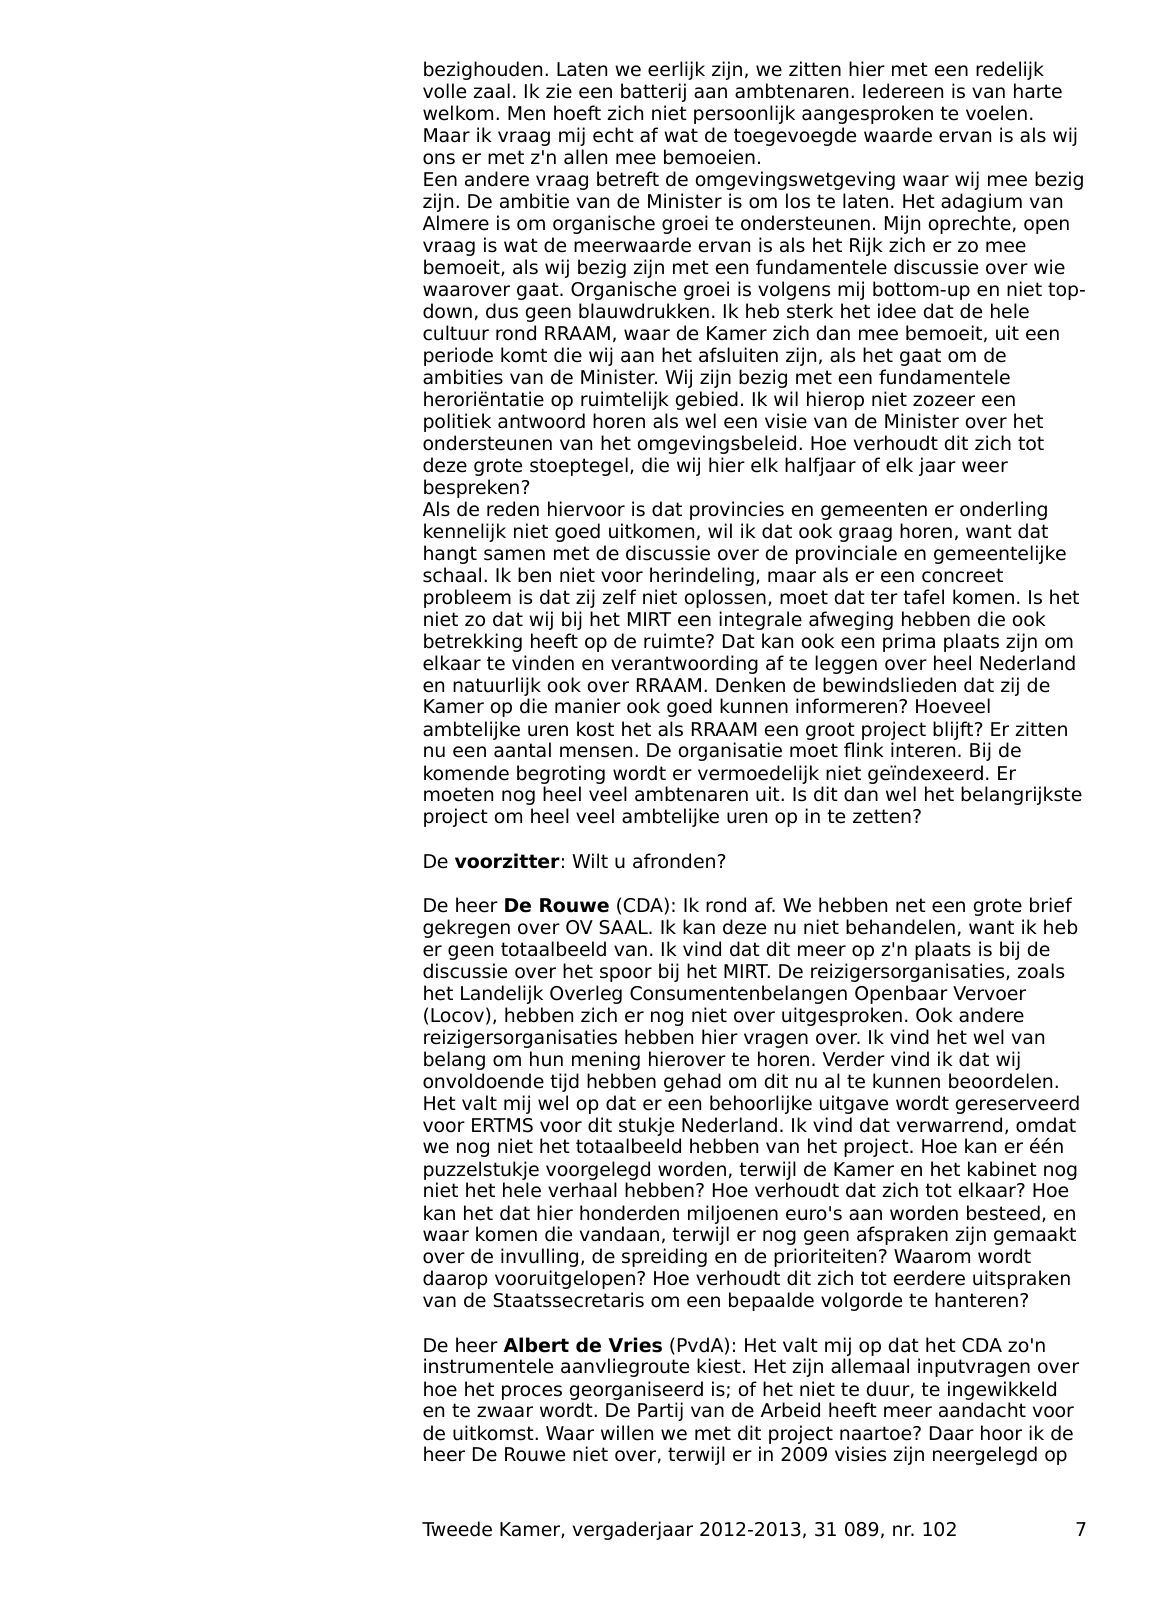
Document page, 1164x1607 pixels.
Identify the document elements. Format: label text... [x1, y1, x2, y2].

text Een andere vraag betreft de omgevingswetgeving waar wij mee bezig zijn. De ambitie van de Minister is om los te laten. Het adagium van Almere is om organische groei te ondersteunen. Mijn oprechte, open vraag is wat de meerwaarde ervan is als het Rijk zich er zo mee bemoeit, als wij bezig zijn met een fundamentele discussie over wie waarover gaat. Organische groei is volgens mij bottom-up en niet top-down, dus geen blauwdrukken. Ik heb sterk het idee dat de hele cultuur rond RRAAM, waar de Kamer zich dan mee bemoeit, uit een periode komt die wij aan het afsluiten zijn, als het gaat om de ambities van de Minister. Wij zijn bezig met een fundamentele heroriëntatie op ruimtelijk gebied. Ik wil hierop niet zozeer een politiek antwoord horen als wel een visie van de Minister over het ondersteunen van het omgevingsbeleid. Hoe verhoudt dit zich tot deze grote stoeptegel, die wij hier elk halfjaar of elk jaar weer bespreken? [422, 169, 1087, 499]
text Als de reden hiervoor is dat provincies en gemeenten er onderling kennelijk niet goed uitkomen, wil ik dat ook graag horen, want dat hangt samen met de discussie over de provinciale en gemeentelijke schaal. Ik ben niet voor herindeling, maar als er een concreet probleem is dat zij zelf niet oplossen, moet dat ter tafel komen. Is het niet zo dat wij bij het MIRT een integrale afweging hebben die ook betrekking heeft op de ruimte? Dat kan ook een prima plaats zijn om elkaar te vinden en verantwoording af te leggen over heel Nederland en natuurlijk ook over RRAAM. Denken de bewindslieden dat zij de Kamer op die manier ook goed kunnen informeren? Hoeveel ambtelijke uren kost het als RRAAM een groot project blijft? Er zitten nu een aantal mensen. De organisatie moet flink interen. Bij de komende begroting wordt er vermoedelijk niet geïndexeerd. Er moeten nog heel veel ambtenaren uit. Is dit dan wel het belangrijkste project om heel veel ambtelijke uren op in te zetten? [422, 499, 1087, 828]
text De heer Albert de Vries (PvdA): Het valt mij op dat het CDA zo'n instrumentele aanvliegroute kiest. Het zijn allemaal inputvragen over hoe het proces georganiseerd is; of het niet te duur, te ingewikkeld en te zwaar wordt. De Partij van de Arbeid heeft meer aandacht voor de uitkomst. Waar willen we met dit project naartoe? Daar hoor ik de heer De Rouwe niet over, terwijl er in 2009 visies zijn neergelegd op [422, 1334, 1087, 1466]
text bezighouden. Laten we eerlijk zijn, we zitten hier met een redelijk volle zaal. Ik zie een batterij aan ambtenaren. Iedereen is van harte welkom. Men hoeft zich niet persoonlijk aangesproken te voelen. Maar ik vraag mij echt af wat de toegevoegde waarde ervan is als wij ons er met z'n allen mee bemoeien. [422, 59, 1087, 169]
text De heer De Rouwe (CDA): Ik rond af. We hebben net een grote brief gekregen over OV SAAL. Ik kan deze nu niet behandelen, want ik heb er geen totaalbeeld van. Ik vind dat dit meer op z'n plaats is bij de discussie over het spoor bij het MIRT. De reizigersorganisaties, zoals het Landelijk Overleg Consumentenbelangen Openbaar Vervoer (Locov), hebben zich er nog niet over uitgesproken. Ook andere reizigersorganisaties hebben hier vragen over. Ik vind het wel van belang om hun mening hierover te horen. Verder vind ik dat wij onvoldoende tijd hebben gehad om dit nu al te kunnen beoordelen. Het valt mij wel op dat er een behoorlijke uitgave wordt gereserveerd voor ERTMS voor dit stukje Nederland. Ik vind dat verwarrend, omdat we nog niet het totaalbeeld hebben van het project. Hoe kan er één puzzelstukje voorgelegd worden, terwijl de Kamer en het kabinet nog niet het hele verhaal hebben? Hoe verhoudt dat zich tot elkaar? Hoe kan het dat hier honderden miljoenen euro's aan worden besteed, en waar komen die vandaan, terwijl er nog geen afspraken zijn gemaakt over de invulling, de spreiding en de prioriteiten? Waarom wordt daarop vooruitgelopen? Hoe verhoudt dit zich tot eerdere uitspraken van de Staatssecretaris om een bepaalde volgorde te hanteren? [422, 895, 1087, 1312]
text De voorzitter: Wilt u afronden? [422, 851, 1087, 872]
